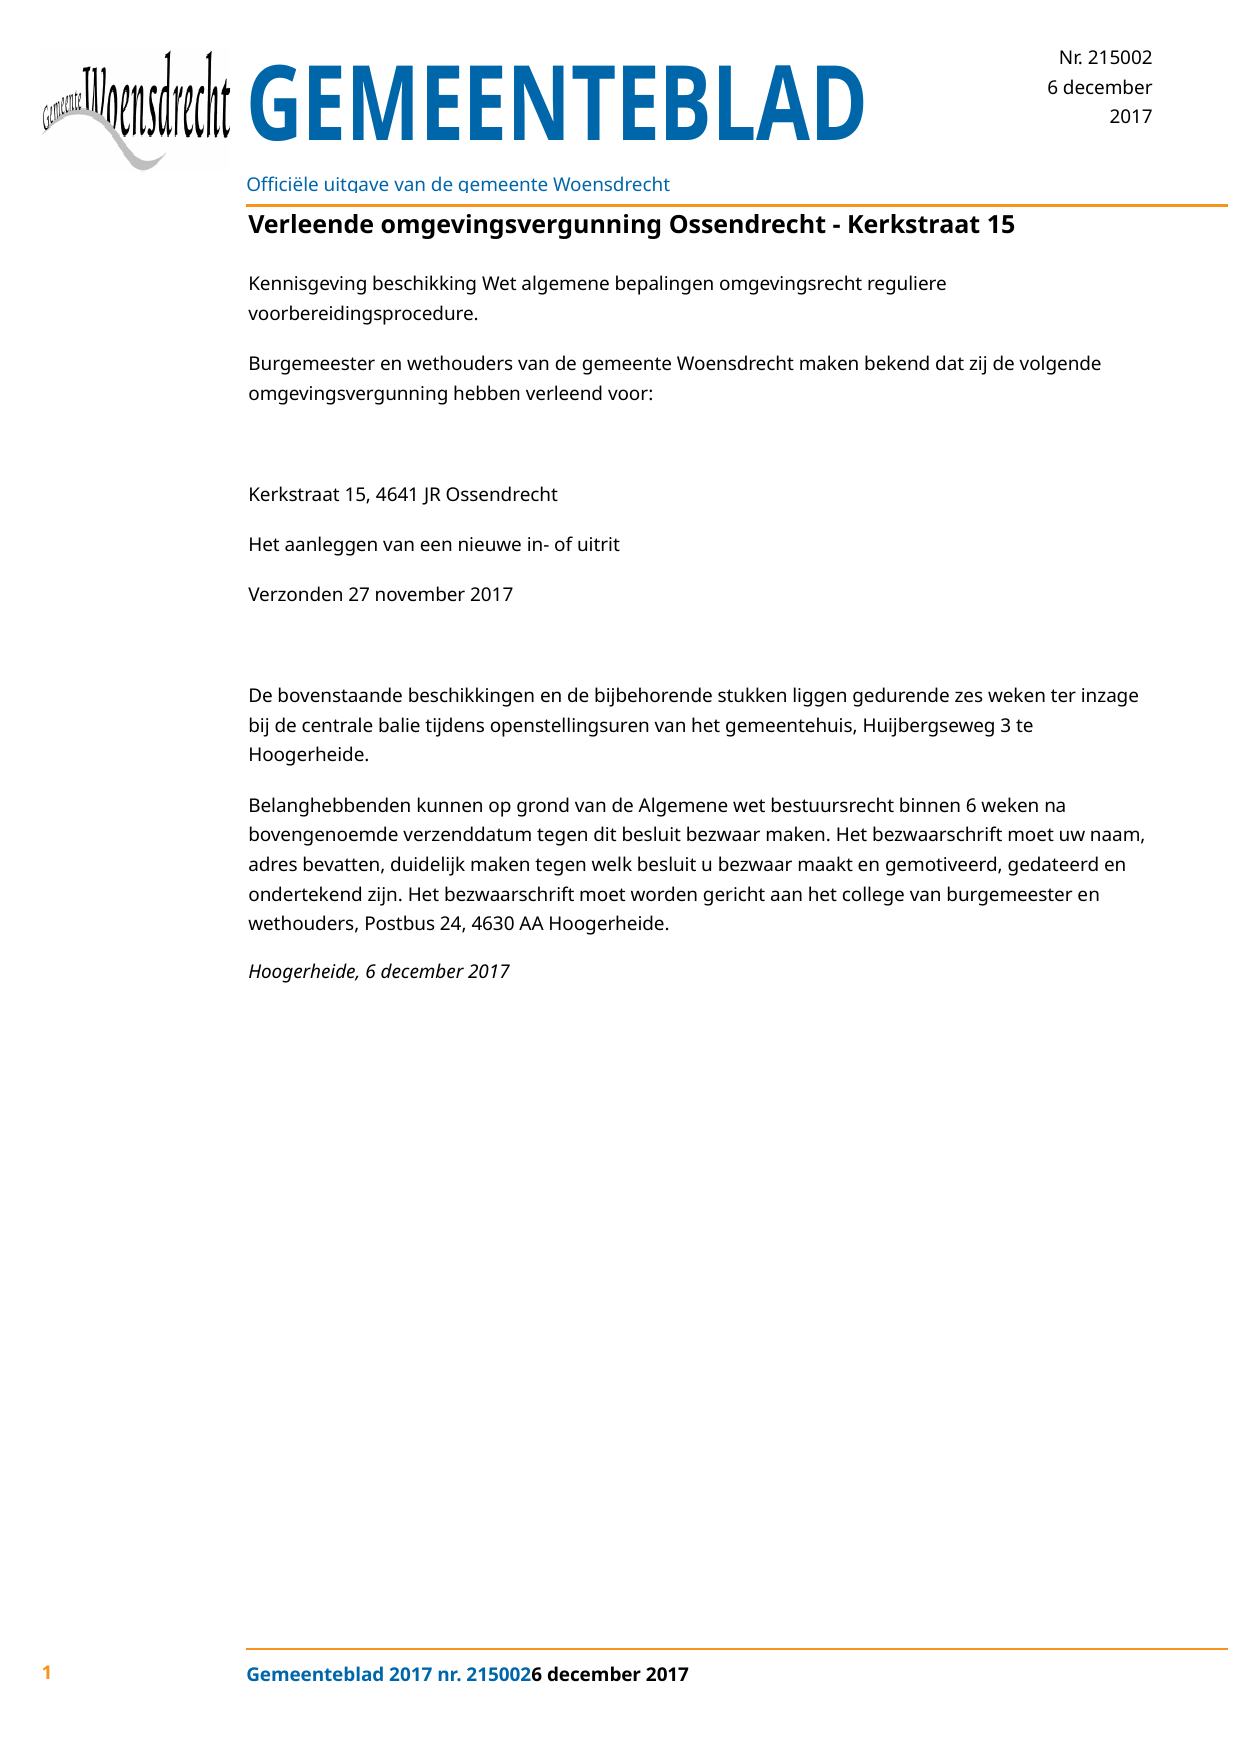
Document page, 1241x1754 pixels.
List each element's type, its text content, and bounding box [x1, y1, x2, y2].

text Hoogerheide, 6 december 2017 [248, 958, 1152, 984]
picture [41, 47, 231, 172]
text Verzonden 27 november 2017 [248, 582, 1152, 607]
text Kennisgeving beschikking Wet algemene bepalingen omgevingsrecht reguliere voorbereidingsprocedure. [248, 270, 1152, 326]
text Verleende omgevingsvergunning Ossendrecht - Kerkstraat 15 [248, 207, 1152, 241]
text Kerkstraat 15, 4641 JR Ossendrecht [248, 481, 1152, 506]
text De bovenstaande beschikkingen en de bijbehorende stukken liggen gedurende zes weken ter inzage bij de centrale balie tijdens openstellingsuren van het gemeentehuis, Huijbergseweg 3 te Hoogerheide. [248, 682, 1152, 767]
text Het aanleggen van een nieuwe in- of uitrit [248, 531, 1152, 557]
text Burgemeester en wethouders van de gemeente Woensdrecht maken bekend dat zij de volgende omgevingsvergunning hebben verleend voor: [248, 350, 1152, 406]
text Belanghebbenden kunnen op grond van de Algemene wet bestuursrecht binnen 6 weken na bovengenoemde verzenddatum tegen dit besluit bezwaar maken. Het bezwaarschrift moet uw naam, adres bevatten, duidelijk maken tegen welk besluit u bezwaar maakt en gemotiveerd, gedateerd en ondertekend zijn. Het bezwaarschrift moet worden gericht aan het college van burgemeester en wethouders, Postbus 24, 4630 AA Hoogerheide. [248, 792, 1152, 936]
